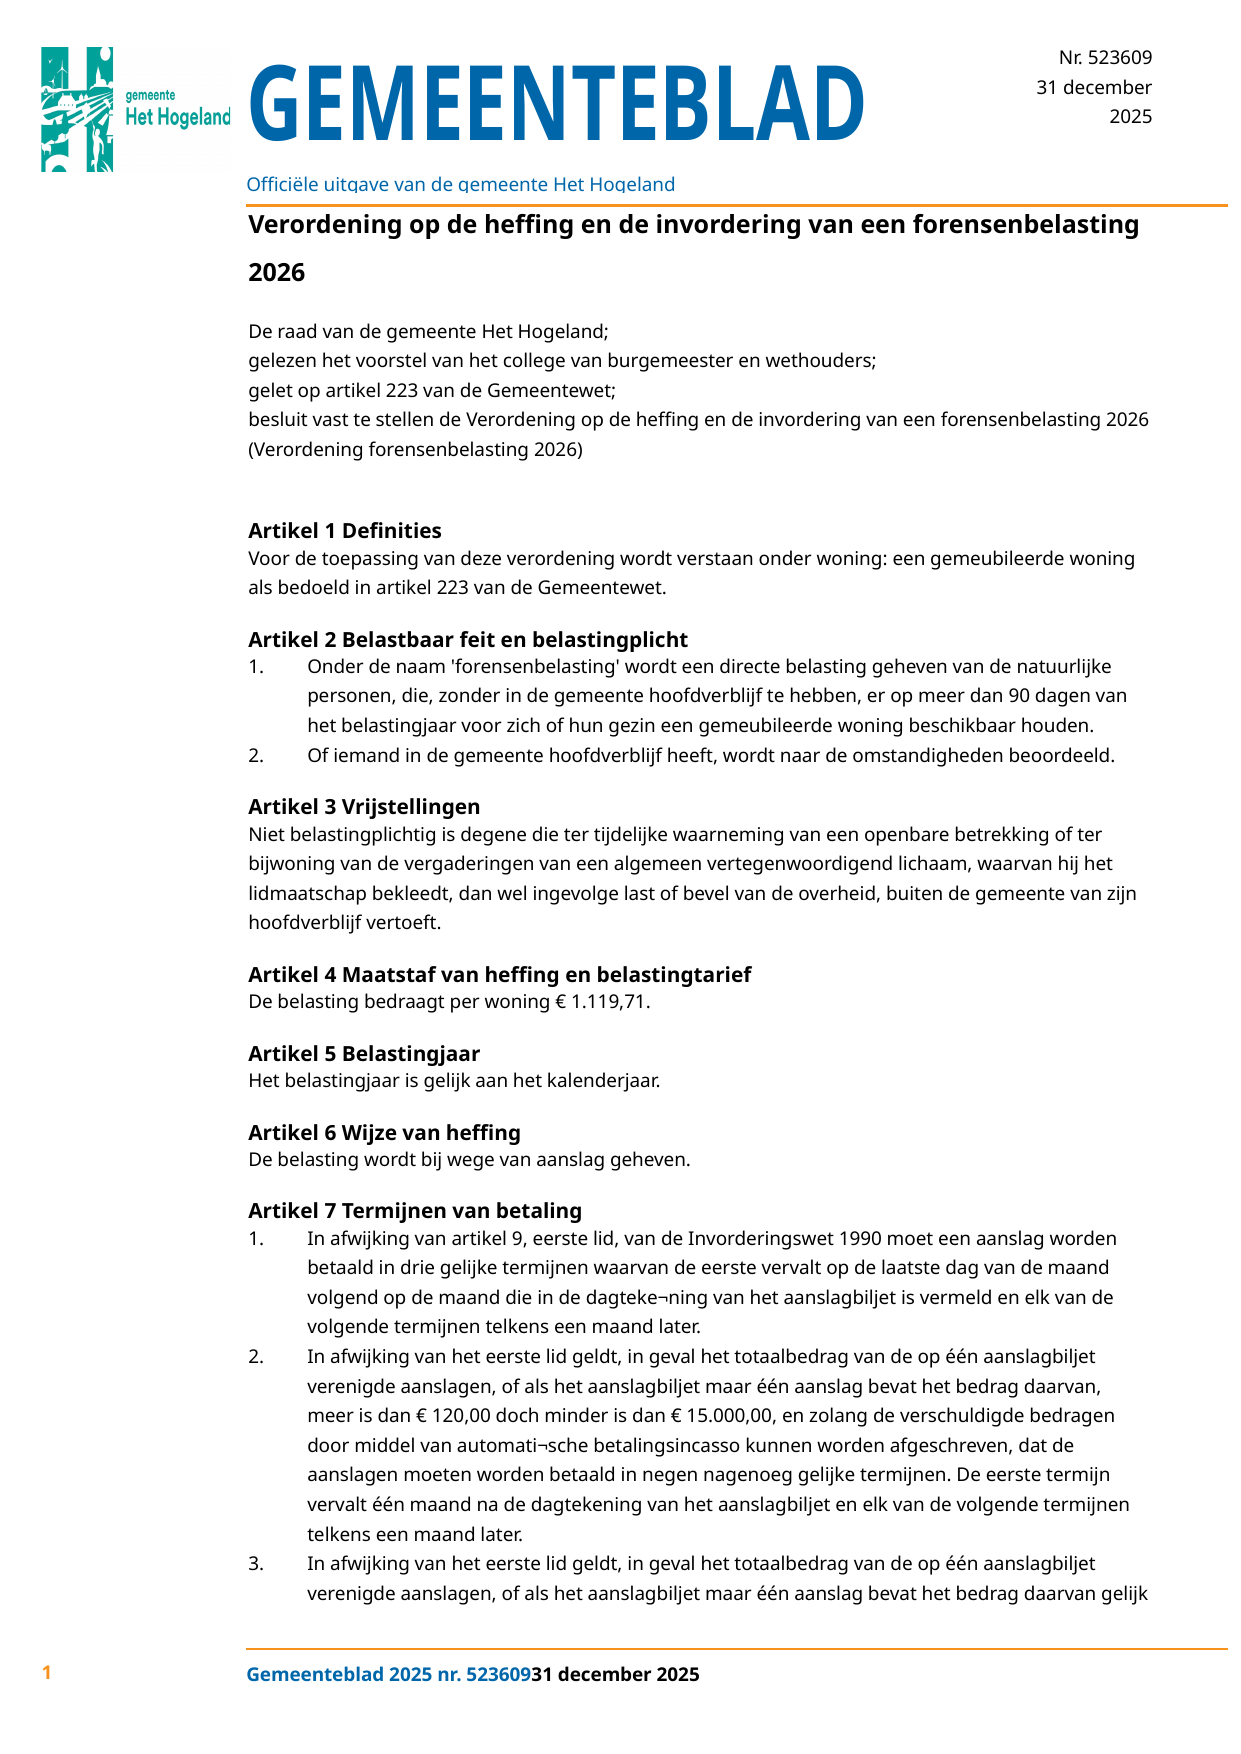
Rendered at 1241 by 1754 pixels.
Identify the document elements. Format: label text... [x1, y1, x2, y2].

list Onder de naam 'forensenbelasting' wordt een directe belasting geheven van de natuurlijke personen, die, zonder in de gemeente hoofdverblijf te hebben, er op meer dan 90 dagen van het belastingjaar voor zich of hun gezin een gemeubileerde woning beschikbaar houden. [248, 653, 1152, 738]
text Voor de toepassing van deze verordening wordt verstaan onder woning: een gemeubileerde woning als bedoeld in artikel 223 van de Gemeentewet. [248, 545, 1152, 600]
text Artikel 5 Belastingjaar [248, 1039, 1152, 1067]
text Het belastingjaar is gelijk aan het kalenderjaar. [248, 1067, 1152, 1093]
list In afwijking van artikel 9, eerste lid, van de Invorderingswet 1990 moet een aanslag worden betaald in drie gelijke termijnen waarvan de eerste vervalt op de laatste dag van de maand volgend op de maand die in de dagteke¬ning van het aanslagbiljet is vermeld en elk van de volgende termijnen telkens een maand later. [248, 1225, 1152, 1339]
text Artikel 1 Definities [248, 516, 1152, 545]
text De belasting bedraagt per woning € 1.119,71. [248, 988, 1152, 1014]
picture [41, 47, 231, 172]
text Artikel 3 Vrijstellingen [248, 792, 1152, 821]
text gelezen het voorstel van het college van burgemeester en wethouders; [248, 347, 1152, 373]
text gelet op artikel 223 van de Gemeentewet; [248, 377, 1152, 403]
text Verordening op de heffing en de invordering van een forensenbelasting 2026 [248, 207, 1152, 288]
list Of iemand in de gemeente hoofdverblijf heeft, wordt naar de omstandigheden beoordeeld. [248, 742, 1152, 768]
text Niet belastingplichtig is degene die ter tijdelijke waarneming van een openbare betrekking of ter bijwoning van de vergaderingen van een algemeen vertegenwoordigend lichaam, waarvan hij het lidmaatschap bekleedt, dan wel ingevolge last of bevel van de overheid, buiten de gemeente van zijn hoofdverblijf vertoeft. [248, 821, 1152, 935]
text Artikel 2 Belastbaar feit en belastingplicht [248, 625, 1152, 653]
text Artikel 6 Wijze van heffing [248, 1118, 1152, 1146]
text Artikel 7 Termijnen van betaling [248, 1196, 1152, 1225]
text De belasting wordt bij wege van aanslag geheven. [248, 1146, 1152, 1172]
list In afwijking van het eerste lid geldt, in geval het totaalbedrag van de op één aanslagbiljet verenigde aanslagen, of als het aanslagbiljet maar één aanslag bevat het bedrag daarvan gelijk [248, 1550, 1152, 1606]
text besluit vast te stellen de Verordening op de heffing en de invordering van een forensenbelasting 2026 (Verordening forensenbelasting 2026) [248, 407, 1152, 462]
list In afwijking van het eerste lid geldt, in geval het totaalbedrag van de op één aanslagbiljet verenigde aanslagen, of als het aanslagbiljet maar één aanslag bevat het bedrag daarvan, meer is dan € 120,00 doch minder is dan € 15.000,00, en zolang de verschuldigde bedragen door middel van automati¬sche betalingsincasso kunnen worden afgeschreven, dat de aanslagen moeten worden betaald in negen nagenoeg gelijke termijnen. De eerste termijn vervalt één maand na de dagtekening van het aanslagbiljet en elk van de volgende termijnen telkens een maand later. [248, 1343, 1152, 1546]
text De raad van de gemeente Het Hogeland; [248, 318, 1152, 344]
text Artikel 4 Maatstaf van heffing en belastingtarief [248, 960, 1152, 988]
